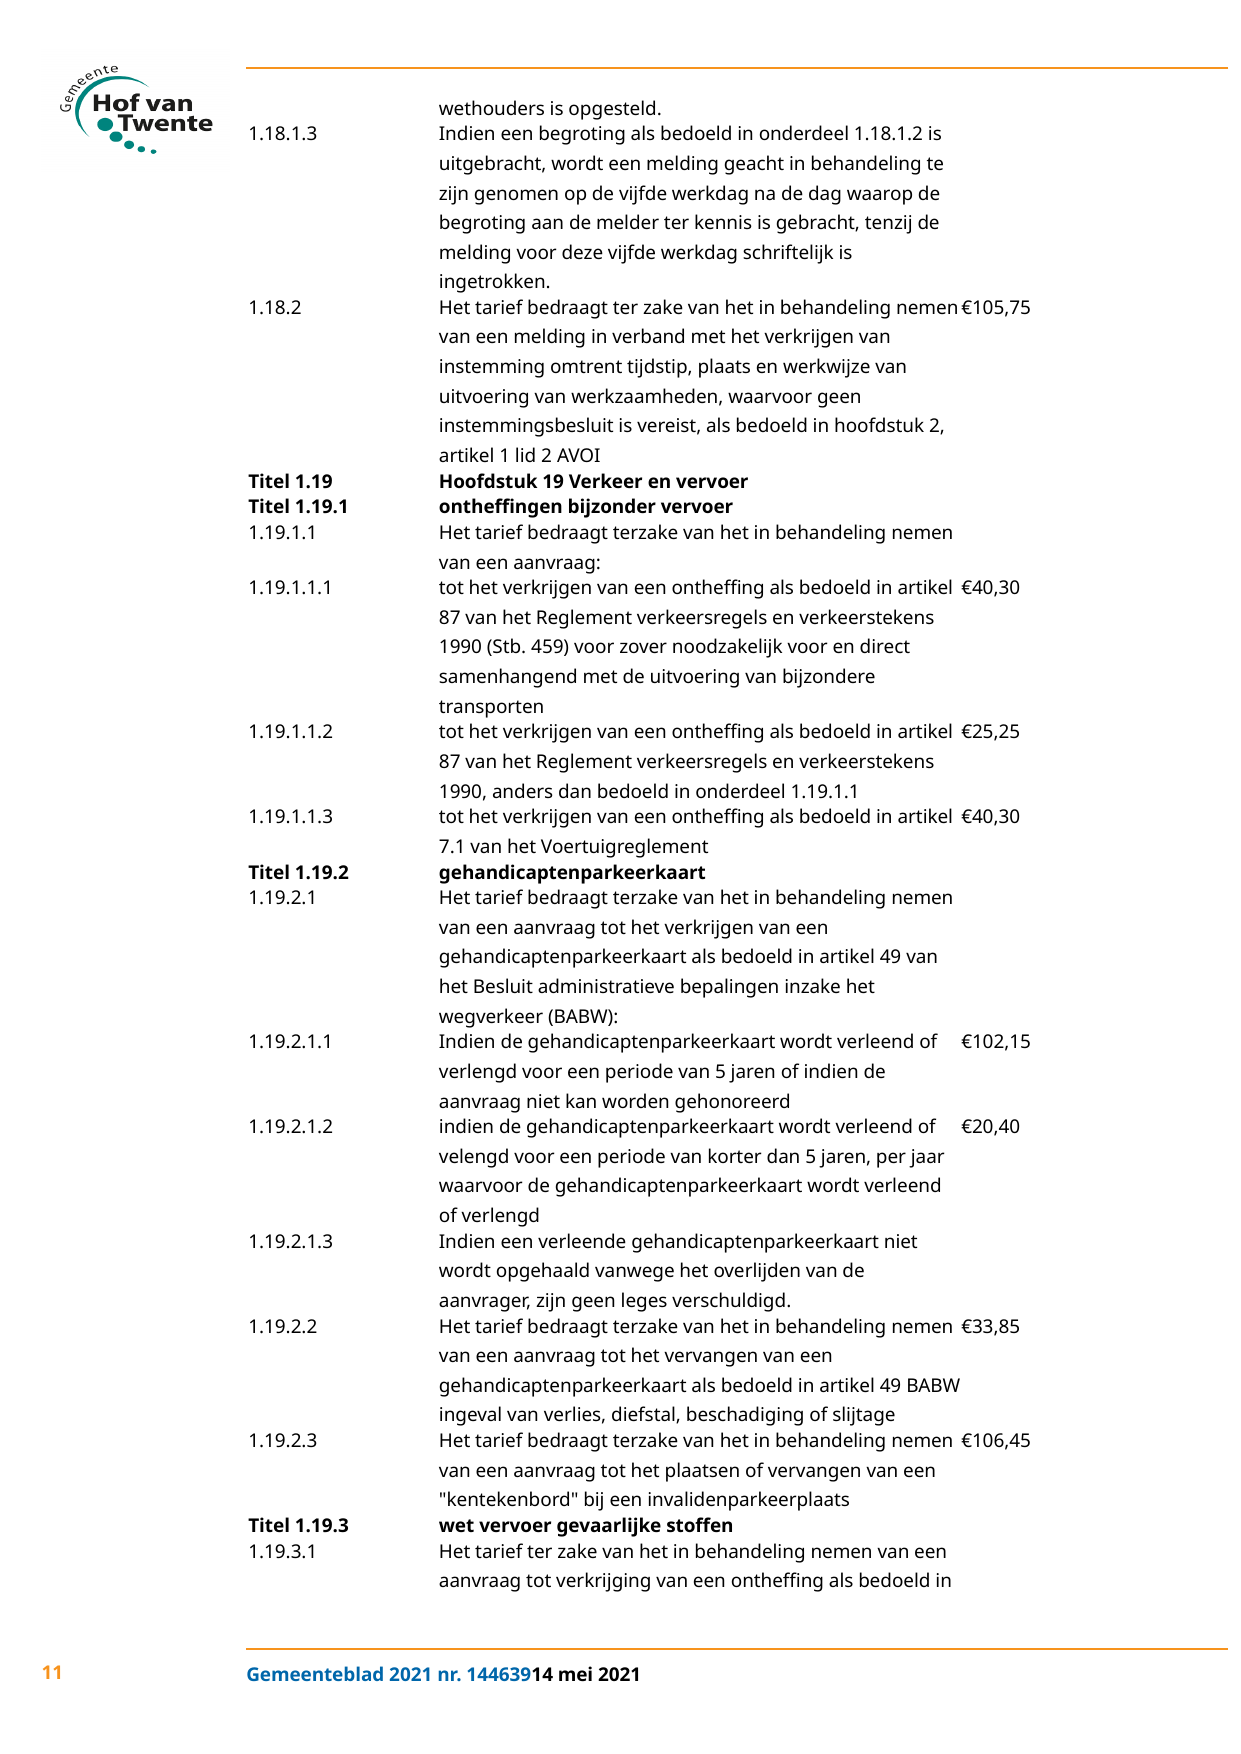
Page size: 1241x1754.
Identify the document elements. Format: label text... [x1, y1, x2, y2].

table_cell [961, 1228, 1152, 1313]
table_cell [961, 468, 1152, 493]
table_cell wethouders is opgesteld. [439, 95, 961, 121]
table_cell 1.19.3.1 [248, 1538, 439, 1593]
table_cell 1.19.1.1 [248, 519, 439, 574]
table_cell Het tarief ter zake van het in behandeling nemen van een aanvraag tot verkrijging van een ontheffing als bedoeld in [439, 1538, 961, 1593]
table_cell [961, 494, 1152, 519]
table_cell 1.18.2 [248, 294, 439, 468]
table_cell Titel 1.19.2 [248, 859, 439, 884]
table_cell tot het verkrijgen van een ontheffing als bedoeld in artikel 7.1 van het Voertuigreglement [439, 804, 961, 859]
table_cell wet vervoer gevaarlijke stoffen [439, 1512, 961, 1538]
table_cell tot het verkrijgen van een ontheffing als bedoeld in artikel 87 van het Reglement verkeersregels en verkeerstekens 1990 (Stb. 459) voor zover noodzakelijk voor en direct samenhangend met de uitvoering van bijzondere transporten [439, 575, 961, 719]
table_cell 1.19.2.1 [248, 885, 439, 1029]
table_cell [248, 95, 439, 121]
table_cell €106,45 [961, 1428, 1152, 1512]
table_cell [961, 1538, 1152, 1593]
table_cell €40,30 [961, 575, 1152, 719]
table_cell Titel 1.19 [248, 468, 439, 493]
table_cell tot het verkrijgen van een ontheffing als bedoeld in artikel 87 van het Reglement verkeersregels en verkeerstekens 1990, anders dan bedoeld in onderdeel 1.19.1.1 [439, 719, 961, 803]
table_cell [961, 885, 1152, 1029]
table_cell 1.19.2.1.2 [248, 1114, 439, 1228]
table_cell [961, 95, 1152, 121]
table_cell Het tarief bedraagt ter zake van het in behandeling nemen van een melding in verband met het verkrijgen van instemming omtrent tijdstip, plaats en werkwijze van uitvoering van werkzaamheden, waarvoor geen instemmingsbesluit is vereist, als bedoeld in hoofdstuk 2, artikel 1 lid 2 AVOI [439, 294, 961, 468]
table_cell 1.19.2.1.3 [248, 1228, 439, 1313]
table_cell €105,75 [961, 294, 1152, 468]
table_cell [961, 859, 1152, 884]
table_cell 1.19.1.1.3 [248, 804, 439, 859]
table_cell Het tarief bedraagt terzake van het in behandeling nemen van een aanvraag tot het vervangen van een gehandicaptenparkeerkaart als bedoeld in artikel 49 BABW ingeval van verlies, diefstal, beschadiging of slijtage [439, 1313, 961, 1427]
table_cell Indien een begroting als bedoeld in onderdeel 1.18.1.2 is uitgebracht, wordt een melding geacht in behandeling te zijn genomen op de vijfde werkdag na de dag waarop de begroting aan de melder ter kennis is gebracht, tenzij de melding voor deze vijfde werkdag schriftelijk is ingetrokken. [439, 121, 961, 294]
table_cell indien de gehandicaptenparkeerkaart wordt verleend of velengd voor een periode van korter dan 5 jaren, per jaar waarvoor de gehandicaptenparkeerkaart wordt verleend of verlengd [439, 1114, 961, 1228]
table_cell Het tarief bedraagt terzake van het in behandeling nemen van een aanvraag: [439, 519, 961, 574]
table_cell [961, 121, 1152, 294]
picture [41, 47, 231, 172]
table_cell 1.19.1.1.1 [248, 575, 439, 719]
table_cell €33,85 [961, 1313, 1152, 1427]
table_cell Indien een verleende gehandicaptenparkeerkaart niet wordt opgehaald vanwege het overlijden van de aanvrager, zijn geen leges verschuldigd. [439, 1228, 961, 1313]
table_cell 1.19.1.1.2 [248, 719, 439, 803]
table_cell €20,40 [961, 1114, 1152, 1228]
table_cell 1.19.2.2 [248, 1313, 439, 1427]
table_cell Indien de gehandicaptenparkeerkaart wordt verleend of verlengd voor een periode van 5 jaren of indien de aanvraag niet kan worden gehonoreerd [439, 1029, 961, 1113]
table_cell €102,15 [961, 1029, 1152, 1113]
table_cell Hoofdstuk 19 Verkeer en vervoer [439, 468, 961, 493]
table_cell 1.19.2.3 [248, 1428, 439, 1512]
table_cell [961, 1512, 1152, 1538]
table_cell gehandicaptenparkeerkaart [439, 859, 961, 884]
table_cell €25,25 [961, 719, 1152, 803]
table_cell Het tarief bedraagt terzake van het in behandeling nemen van een aanvraag tot het plaatsen of vervangen van een "kentekenbord" bij een invalidenparkeerplaats [439, 1428, 961, 1512]
table_cell ontheffingen bijzonder vervoer [439, 494, 961, 519]
table_cell Titel 1.19.3 [248, 1512, 439, 1538]
table_cell 1.18.1.3 [248, 121, 439, 294]
table_cell €40,30 [961, 804, 1152, 859]
table_cell 1.19.2.1.1 [248, 1029, 439, 1113]
table_cell Het tarief bedraagt terzake van het in behandeling nemen van een aanvraag tot het verkrijgen van een gehandicaptenparkeerkaart als bedoeld in artikel 49 van het Besluit administratieve bepalingen inzake het wegverkeer (BABW): [439, 885, 961, 1029]
table_cell Titel 1.19.1 [248, 494, 439, 519]
table_cell [961, 519, 1152, 574]
